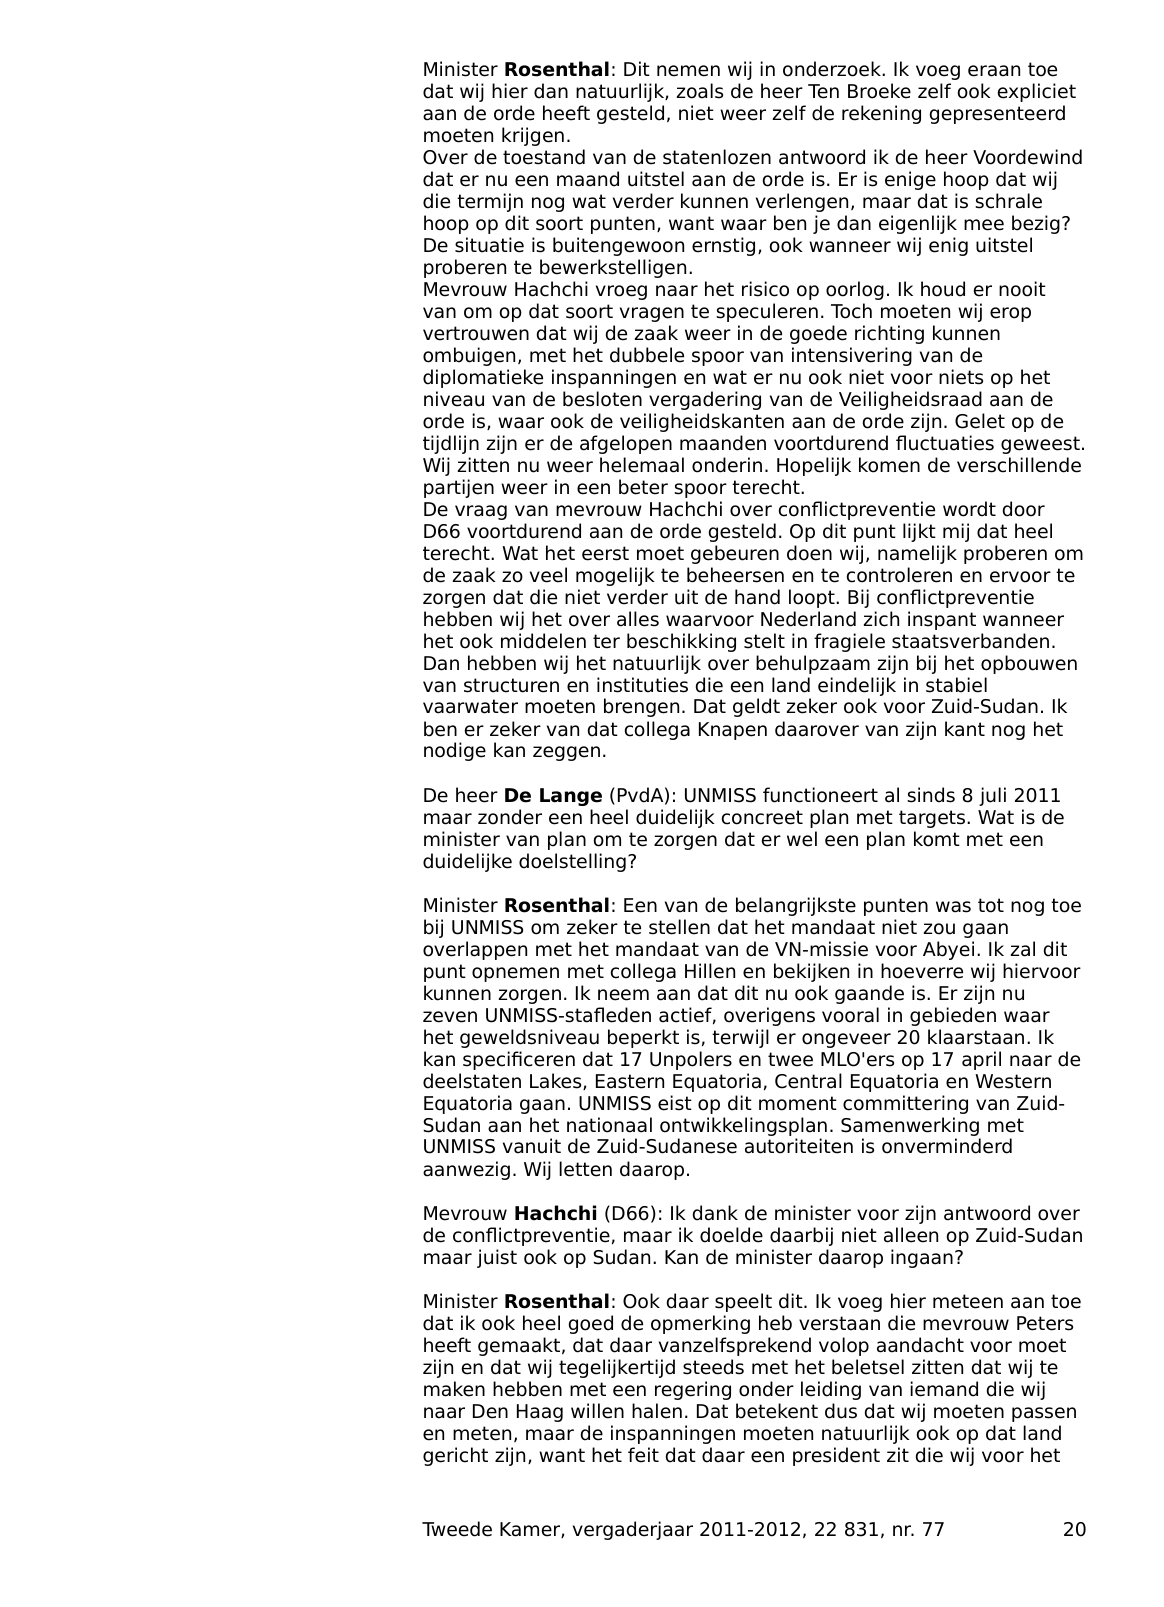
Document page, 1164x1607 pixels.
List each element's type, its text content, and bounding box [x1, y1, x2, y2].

text De heer De Lange (PvdA): UNMISS functioneert al sinds 8 juli 2011 maar zonder een heel duidelijk concreet plan met targets. Wat is de minister van plan om te zorgen dat er wel een plan komt met een duidelijke doelstelling? [422, 784, 1087, 872]
text De vraag van mevrouw Hachchi over conflictpreventie wordt door D66 voortdurend aan de orde gesteld. Op dit punt lijkt mij dat heel terecht. Wat het eerst moet gebeuren doen wij, namelijk proberen om de zaak zo veel mogelijk te beheersen en te controleren en ervoor te zorgen dat die niet verder uit de hand loopt. Bij conflictpreventie hebben wij het over alles waarvoor Nederland zich inspant wanneer het ook middelen ter beschikking stelt in fragiele staatsverbanden. Dan hebben wij het natuurlijk over behulpzaam zijn bij het opbouwen van structuren en instituties die een land eindelijk in stabiel vaarwater moeten brengen. Dat geldt zeker ook voor Zuid-Sudan. Ik ben er zeker van dat collega Knapen daarover van zijn kant nog het nodige kan zeggen. [422, 499, 1087, 762]
text Mevrouw Hachchi (D66): Ik dank de minister voor zijn antwoord over de conflictpreventie, maar ik doelde daarbij niet alleen op Zuid-Sudan maar juist ook op Sudan. Kan de minister daarop ingaan? [422, 1203, 1087, 1268]
text Over de toestand van de statenlozen antwoord ik de heer Voordewind dat er nu een maand uitstel aan de orde is. Er is enige hoop dat wij die termijn nog wat verder kunnen verlengen, maar dat is schrale hoop op dit soort punten, want waar ben je dan eigenlijk mee bezig? De situatie is buitengewoon ernstig, ook wanneer wij enig uitstel proberen te bewerkstelligen. [422, 147, 1087, 279]
text Minister Rosenthal: Ook daar speelt dit. Ik voeg hier meteen aan toe dat ik ook heel goed de opmerking heb verstaan die mevrouw Peters heeft gemaakt, dat daar vanzelfsprekend volop aandacht voor moet zijn en dat wij tegelijkertijd steeds met het beletsel zitten dat wij te maken hebben met een regering onder leiding van iemand die wij naar Den Haag willen halen. Dat betekent dus dat wij moeten passen en meten, maar de inspanningen moeten natuurlijk ook op dat land gericht zijn, want het feit dat daar een president zit die wij voor het [422, 1291, 1087, 1467]
text Minister Rosenthal: Een van de belangrijkste punten was tot nog toe bij UNMISS om zeker te stellen dat het mandaat niet zou gaan overlappen met het mandaat van de VN-missie voor Abyei. Ik zal dit punt opnemen met collega Hillen en bekijken in hoeverre wij hiervoor kunnen zorgen. Ik neem aan dat dit nu ook gaande is. Er zijn nu zeven UNMISS-stafleden actief, overigens vooral in gebieden waar het geweldsniveau beperkt is, terwijl er ongeveer 20 klaarstaan. Ik kan specificeren dat 17 Unpolers en twee MLO'ers op 17 april naar de deelstaten Lakes, Eastern Equatoria, Central Equatoria en Western Equatoria gaan. UNMISS eist op dit moment committering van Zuid-Sudan aan het nationaal ontwikkelingsplan. Samenwerking met UNMISS vanuit de Zuid-Sudanese autoriteiten is onverminderd aanwezig. Wij letten daarop. [422, 895, 1087, 1180]
text Mevrouw Hachchi vroeg naar het risico op oorlog. Ik houd er nooit van om op dat soort vragen te speculeren. Toch moeten wij erop vertrouwen dat wij de zaak weer in de goede richting kunnen ombuigen, met het dubbele spoor van intensivering van de diplomatieke inspanningen en wat er nu ook niet voor niets op het niveau van de besloten vergadering van de Veiligheidsraad aan de orde is, waar ook de veiligheidskanten aan de orde zijn. Gelet op de tijdlijn zijn er de afgelopen maanden voortdurend fluctuaties geweest. Wij zitten nu weer helemaal onderin. Hopelijk komen de verschillende partijen weer in een beter spoor terecht. [422, 279, 1087, 499]
text Minister Rosenthal: Dit nemen wij in onderzoek. Ik voeg eraan toe dat wij hier dan natuurlijk, zoals de heer Ten Broeke zelf ook expliciet aan de orde heeft gesteld, niet weer zelf de rekening gepresenteerd moeten krijgen. [422, 59, 1087, 147]
